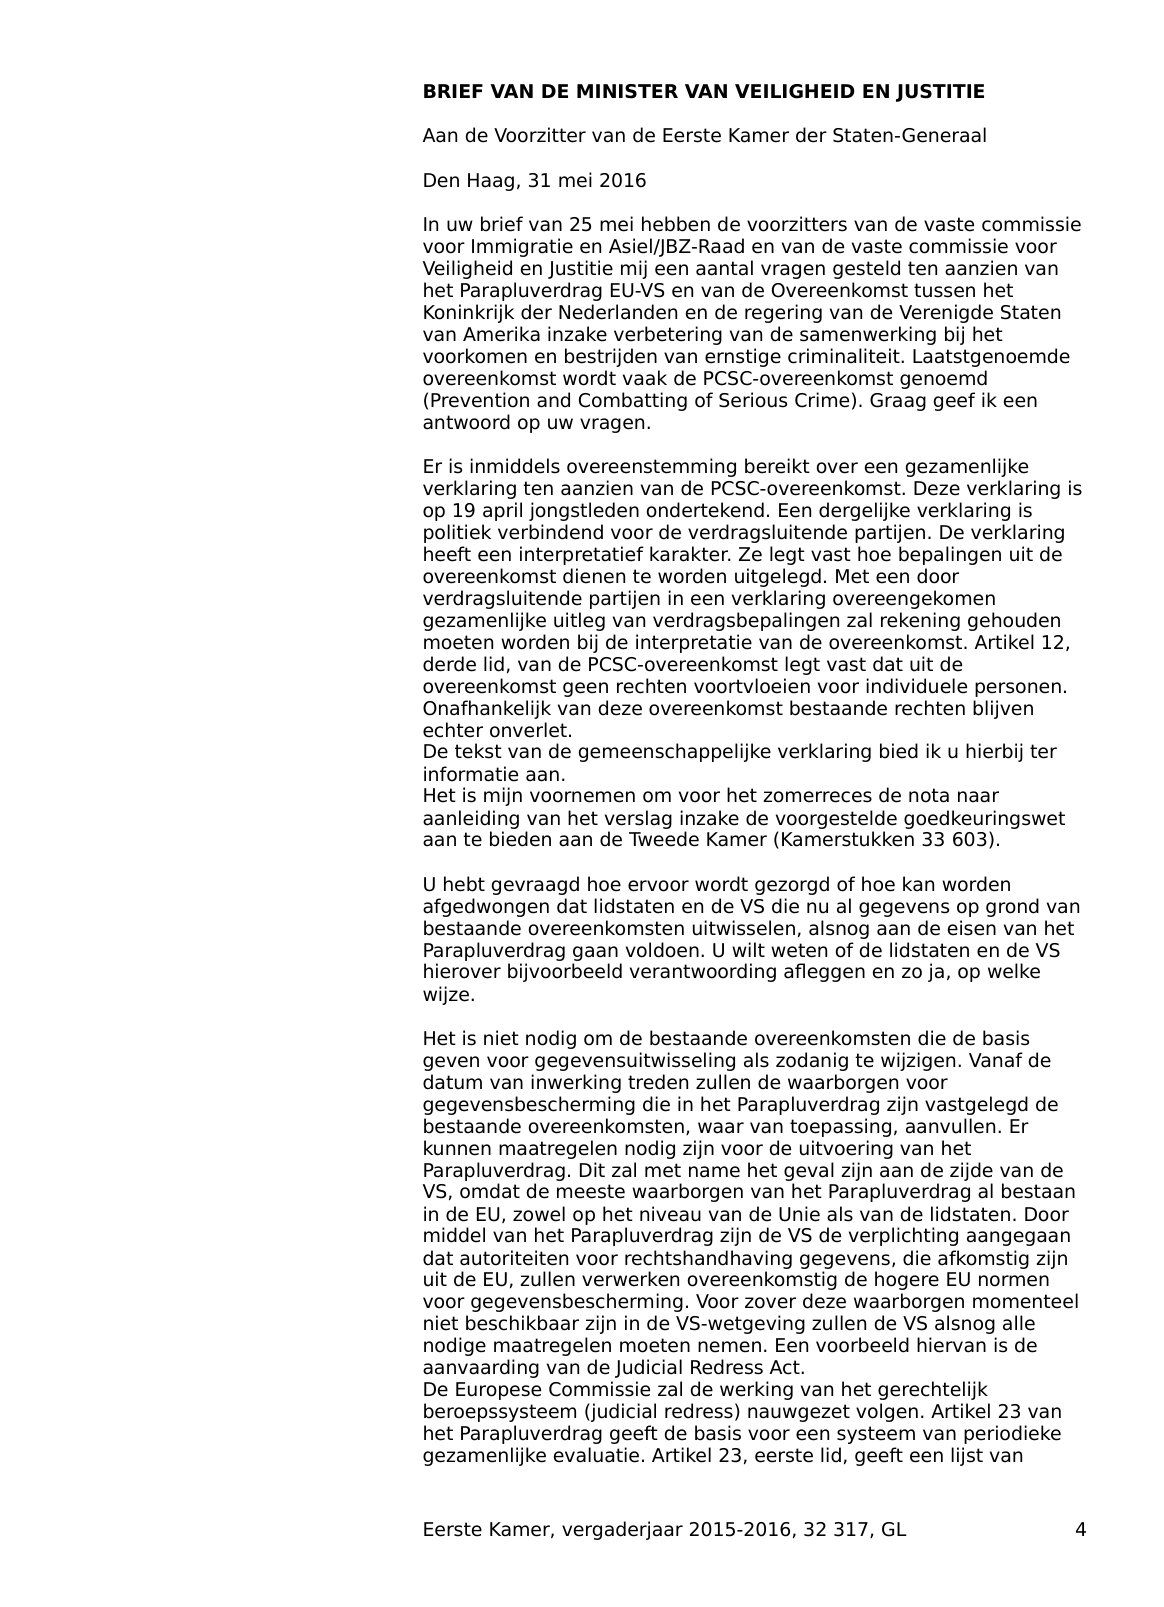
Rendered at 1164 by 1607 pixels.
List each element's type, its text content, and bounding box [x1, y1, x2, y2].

text Er is inmiddels overeenstemming bereikt over een gezamenlijke verklaring ten aanzien van de PCSC-overeenkomst. Deze verklaring is op 19 april jongstleden ondertekend. Een dergelijke verklaring is politiek verbindend voor de verdragsluitende partijen. De verklaring heeft een interpretatief karakter. Ze legt vast hoe bepalingen uit de overeenkomst dienen te worden uitgelegd. Met een door verdragsluitende partijen in een verklaring overeengekomen gezamenlijke uitleg van verdragsbepalingen zal rekening gehouden moeten worden bij de interpretatie van de overeenkomst. Artikel 12, derde lid, van de PCSC-overeenkomst legt vast dat uit de overeenkomst geen rechten voortvloeien voor individuele personen. Onafhankelijk van deze overeenkomst bestaande rechten blijven echter onverlet. [422, 456, 1087, 741]
text De Europese Commissie zal de werking van het gerechtelijk beroepssysteem (judicial redress) nauwgezet volgen. Artikel 23 van het Parapluverdrag geeft de basis voor een systeem van periodieke gezamenlijke evaluatie. Artikel 23, eerste lid, geeft een lijst van [422, 1379, 1087, 1467]
text Het is mijn voornemen om voor het zomerreces de nota naar aanleiding van het verslag inzake de voorgestelde goedkeuringswet aan te bieden aan de Tweede Kamer (Kamerstukken 33 603). [422, 785, 1087, 851]
subtitle BRIEF VAN DE MINISTER VAN VEILIGHEID EN JUSTITIE [422, 81, 1087, 103]
text Het is niet nodig om de bestaande overeenkomsten die de basis geven voor gegevensuitwisseling als zodanig te wijzigen. Vanaf de datum van inwerking treden zullen de waarborgen voor gegevensbescherming die in het Parapluverdrag zijn vastgelegd de bestaande overeenkomsten, waar van toepassing, aanvullen. Er kunnen maatregelen nodig zijn voor de uitvoering van het Parapluverdrag. Dit zal met name het geval zijn aan de zijde van de VS, omdat de meeste waarborgen van het Parapluverdrag al bestaan in de EU, zowel op het niveau van de Unie als van de lidstaten. Door middel van het Parapluverdrag zijn de VS de verplichting aangegaan dat autoriteiten voor rechtshandhaving gegevens, die afkomstig zijn uit de EU, zullen verwerken overeenkomstig de hogere EU normen voor gegevensbescherming. Voor zover deze waarborgen momenteel niet beschikbaar zijn in de VS-wetgeving zullen de VS alsnog alle nodige maatregelen moeten nemen. Een voorbeeld hiervan is de aanvaarding van de Judicial Redress Act. [422, 1028, 1087, 1379]
text U hebt gevraagd hoe ervoor wordt gezorgd of hoe kan worden afgedwongen dat lidstaten en de VS die nu al gegevens op grond van bestaande overeenkomsten uitwisselen, alsnog aan de eisen van het Parapluverdrag gaan voldoen. U wilt weten of de lidstaten en de VS hierover bijvoorbeeld verantwoording afleggen en zo ja, op welke wijze. [422, 873, 1087, 1005]
text De tekst van de gemeenschappelijke verklaring bied ik u hierbij ter informatie aan. [422, 741, 1087, 785]
text In uw brief van 25 mei hebben de voorzitters van de vaste commissie voor Immigratie en Asiel/JBZ-Raad en van de vaste commissie voor Veiligheid en Justitie mij een aantal vragen gesteld ten aanzien van het Parapluverdrag EU-VS en van de Overeenkomst tussen het Koninkrijk der Nederlanden en de regering van de Verenigde Staten van Amerika inzake verbetering van de samenwerking bij het voorkomen en bestrijden van ernstige criminaliteit. Laatstgenoemde overeenkomst wordt vaak de PCSC-overeenkomst genoemd (Prevention and Combatting of Serious Crime). Graag geef ik een antwoord op uw vragen. [422, 214, 1087, 433]
text Den Haag, 31 mei 2016 [422, 169, 1087, 192]
text Aan de Voorzitter van de Eerste Kamer der Staten-Generaal [422, 125, 1087, 147]
